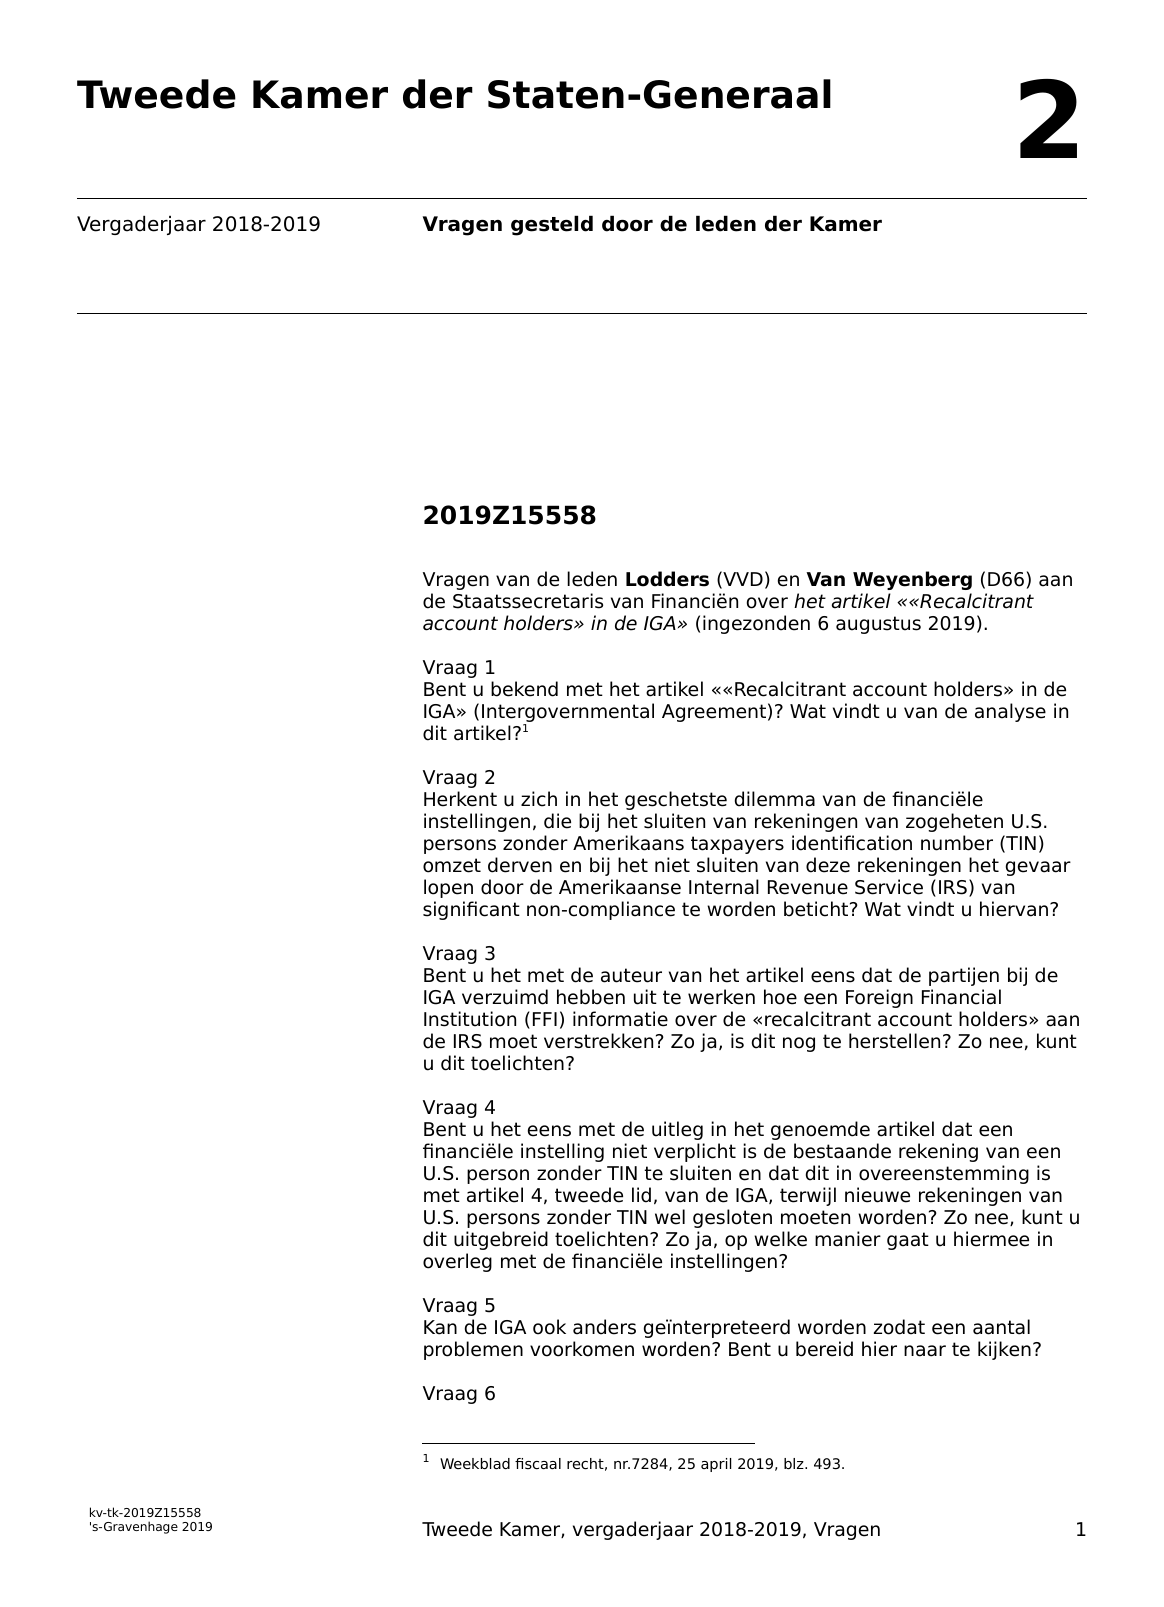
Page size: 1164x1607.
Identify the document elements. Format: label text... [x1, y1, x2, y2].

text Vragen van de leden Lodders (VVD) en Van Weyenberg (D66) aan de Staatssecretaris van Financiën over het artikel ««Recalcitrant account holders» in de IGA» (ingezonden 6 augustus 2019). [422, 569, 1087, 635]
text Vraag 3 [422, 943, 1087, 965]
table_cell Vragen gesteld door de leden der Kamer [422, 199, 1087, 313]
table_header Tweede Kamer der Staten-Generaal [77, 59, 886, 198]
table_cell Vergaderjaar 2018-2019 [77, 199, 422, 313]
text Vraag 4 [422, 1097, 1087, 1119]
text Weekblad fiscaal recht, nr.7284, 25 april 2019, blz. 493. [422, 1452, 1087, 1474]
text 2019Z15558 [422, 501, 1087, 531]
text Vraag 5 [422, 1295, 1087, 1317]
table_header 2 [886, 59, 1087, 198]
text Bent u bekend met het artikel ««Recalcitrant account holders» in de IGA» (Intergovernmental Agreement)? Wat vindt u van de analyse in dit artikel? [422, 679, 1087, 745]
text Vraag 6 [422, 1383, 1087, 1405]
text Vraag 2 [422, 767, 1087, 789]
text kv-tk-2019Z15558 [88, 1506, 323, 1520]
text Kan de IGA ook anders geïnterpreteerd worden zodat een aantal problemen voorkomen worden? Bent u bereid hier naar te kijken? [422, 1317, 1087, 1361]
text Bent u het eens met de uitleg in het genoemde artikel dat een financiële instelling niet verplicht is de bestaande rekening van een U.S. person zonder TIN te sluiten en dat dit in overeenstemming is met artikel 4, tweede lid, van de IGA, terwijl nieuwe rekeningen van U.S. persons zonder TIN wel gesloten moeten worden? Zo nee, kunt u dit uitgebreid toelichten? Zo ja, op welke manier gaat u hiermee in overleg met de financiële instellingen? [422, 1119, 1087, 1273]
text Vraag 1 [422, 657, 1087, 679]
text Bent u het met de auteur van het artikel eens dat de partijen bij de IGA verzuimd hebben uit te werken hoe een Foreign Financial Institution (FFI) informatie over de «recalcitrant account holders» aan de IRS moet verstrekken? Zo ja, is dit nog te herstellen? Zo nee, kunt u dit toelichten? [422, 965, 1087, 1075]
text Herkent u zich in het geschetste dilemma van de financiële instellingen, die bij het sluiten van rekeningen van zogeheten U.S. persons zonder Amerikaans taxpayers identification number (TIN) omzet derven en bij het niet sluiten van deze rekeningen het gevaar lopen door de Amerikaanse Internal Revenue Service (IRS) van significant non-compliance te worden beticht? Wat vindt u hiervan? [422, 789, 1087, 921]
text 's-Gravenhage 2019 [88, 1520, 323, 1534]
